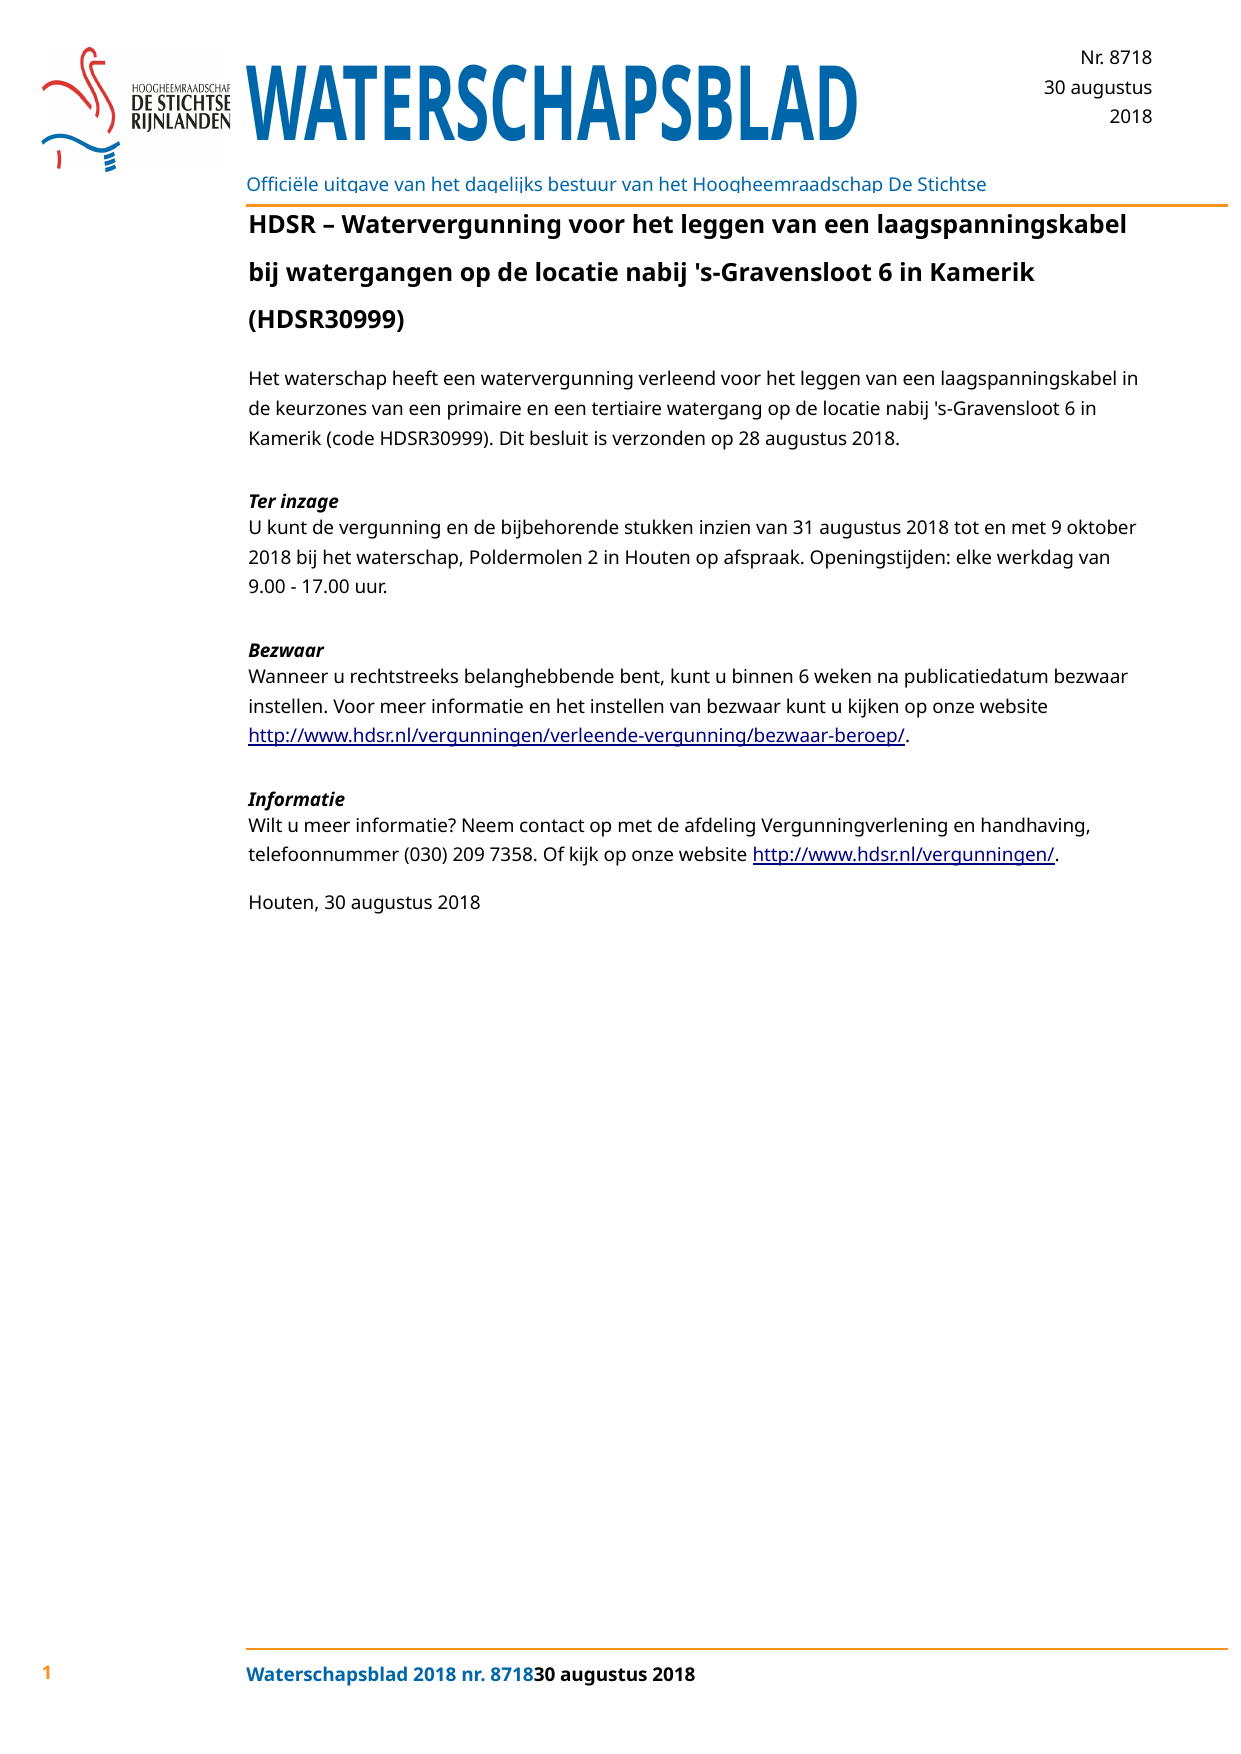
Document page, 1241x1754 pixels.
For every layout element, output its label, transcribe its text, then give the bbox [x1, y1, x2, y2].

picture [41, 47, 231, 172]
text HDSR – Watervergunning voor het leggen van een laagspanningskabel bij watergangen op de locatie nabij 's-Gravensloot 6 in Kamerik (HDSR30999) [248, 207, 1152, 336]
text Het waterschap heeft een watervergunning verleend voor het leggen van een laagspanningskabel in de keurzones van een primaire en een tertiaire watergang op de locatie nabij 's-Gravensloot 6 in Kamerik (code HDSR30999). Dit besluit is verzonden op 28 augustus 2018. [248, 366, 1152, 450]
text Informatie [248, 786, 1152, 812]
text Wilt u meer informatie? Neem contact op met de afdeling Vergunningverlening en handhaving, telefoonnummer (030) 209 7358. Of kijk op onze website http://www.hdsr.nl/vergunningen/. [248, 812, 1152, 867]
text Wanneer u rechtstreeks belanghebbende bent, kunt u binnen 6 weken na publicatiedatum bezwaar instellen. Voor meer informatie en het instellen van bezwaar kunt u kijken op onze website http://www.hdsr.nl/vergunningen/verleende-vergunning/bezwaar-beroep/. [248, 663, 1152, 748]
text Houten, 30 augustus 2018 [248, 889, 1152, 915]
text U kunt de vergunning en de bijbehorende stukken inzien van 31 augustus 2018 tot en met 9 oktober 2018 bij het waterschap, Poldermolen 2 in Houten op afspraak. Openingstijden: elke werkdag van 9.00 - 17.00 uur. [248, 514, 1152, 599]
text Ter inzage [248, 489, 1152, 514]
text Bezwaar [248, 637, 1152, 663]
